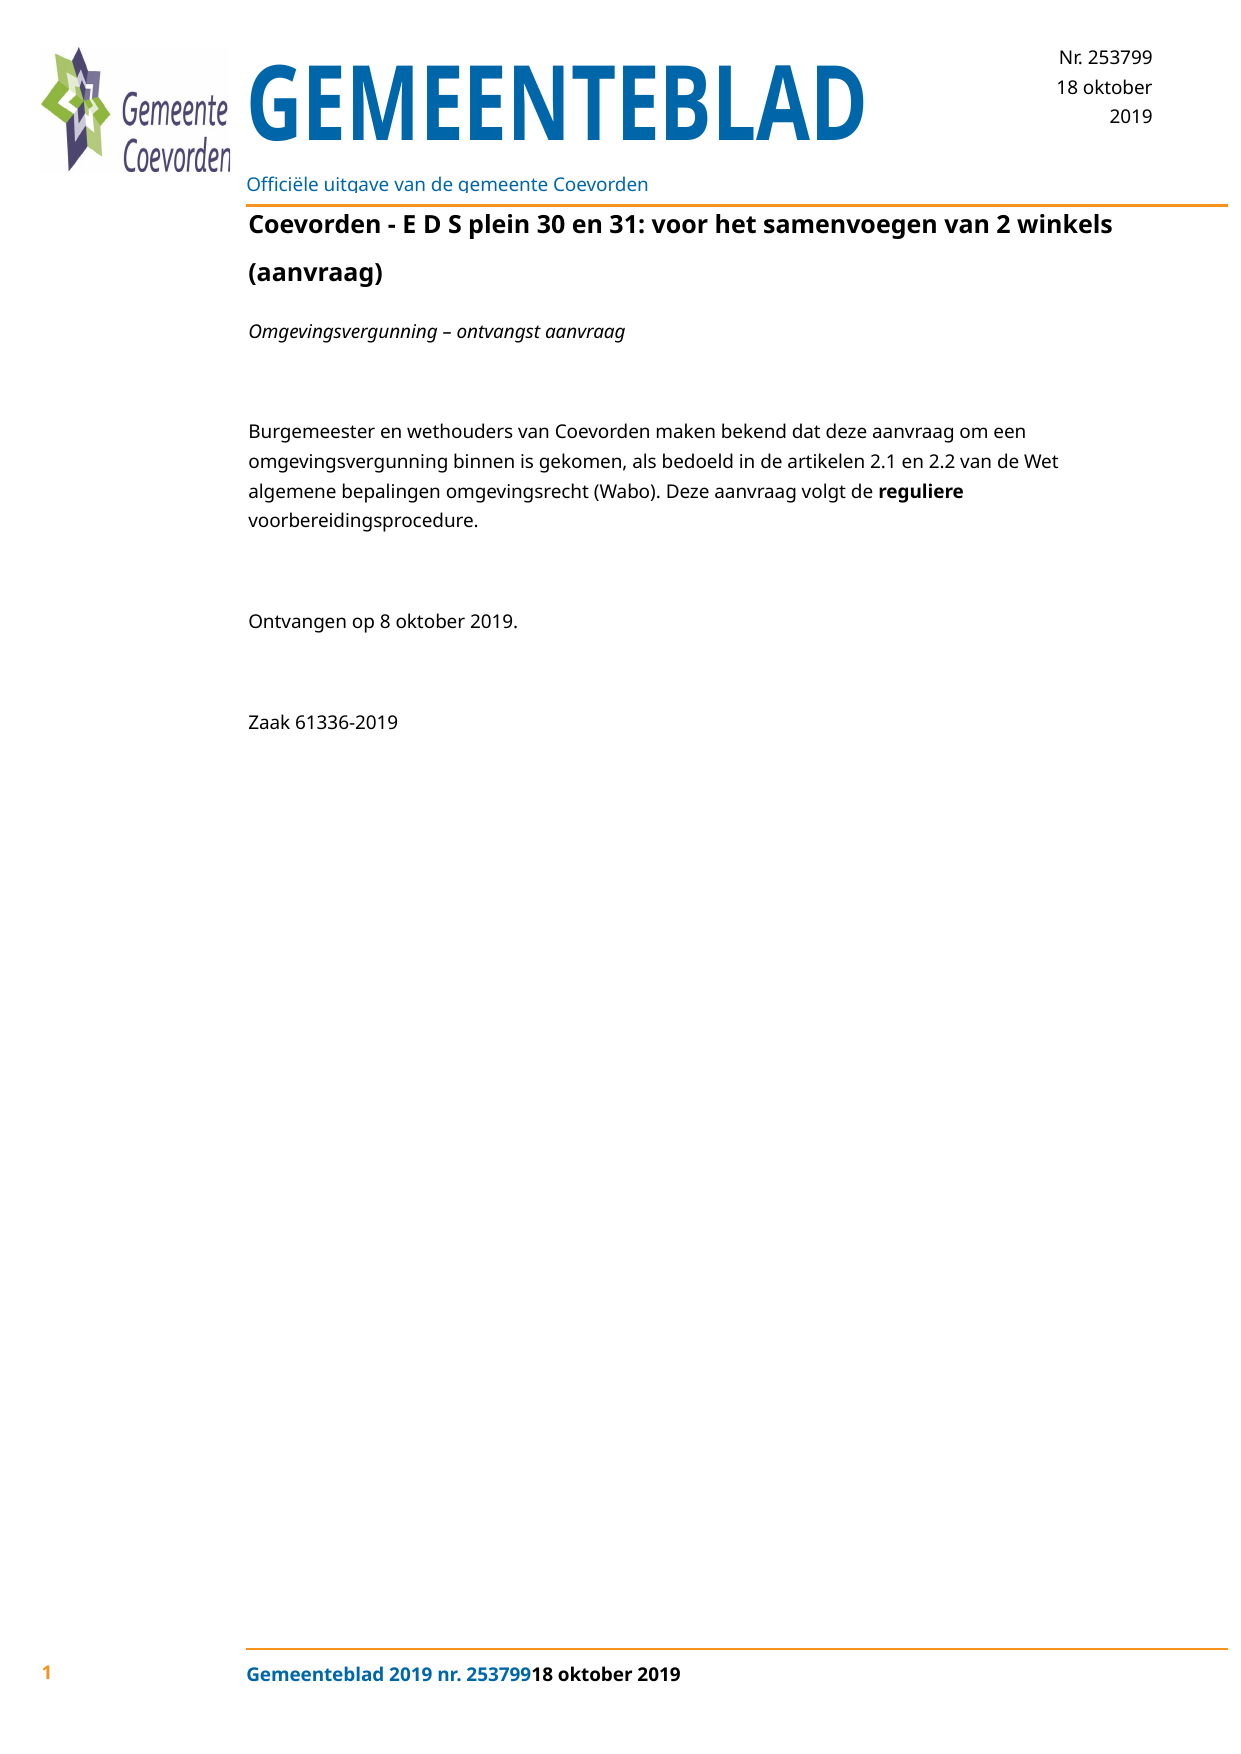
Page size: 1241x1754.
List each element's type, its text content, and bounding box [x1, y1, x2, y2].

text Ontvangen op 8 oktober 2019. [248, 608, 1152, 634]
text Burgemeester en wethouders van Coevorden maken bekend dat deze aanvraag om een omgevingsvergunning binnen is gekomen, als bedoeld in de artikelen 2.1 en 2.2 van de Wet algemene bepalingen omgevingsrecht (Wabo). Deze aanvraag volgt de reguliere voorbereidingsprocedure. [248, 419, 1152, 533]
text Omgevingsvergunning – ontvangst aanvraag [248, 318, 1152, 344]
text Zaak 61336-2019 [248, 709, 1152, 735]
picture [41, 47, 231, 172]
text Coevorden - E D S plein 30 en 31: voor het samenvoegen van 2 winkels (aanvraag) [248, 207, 1152, 288]
